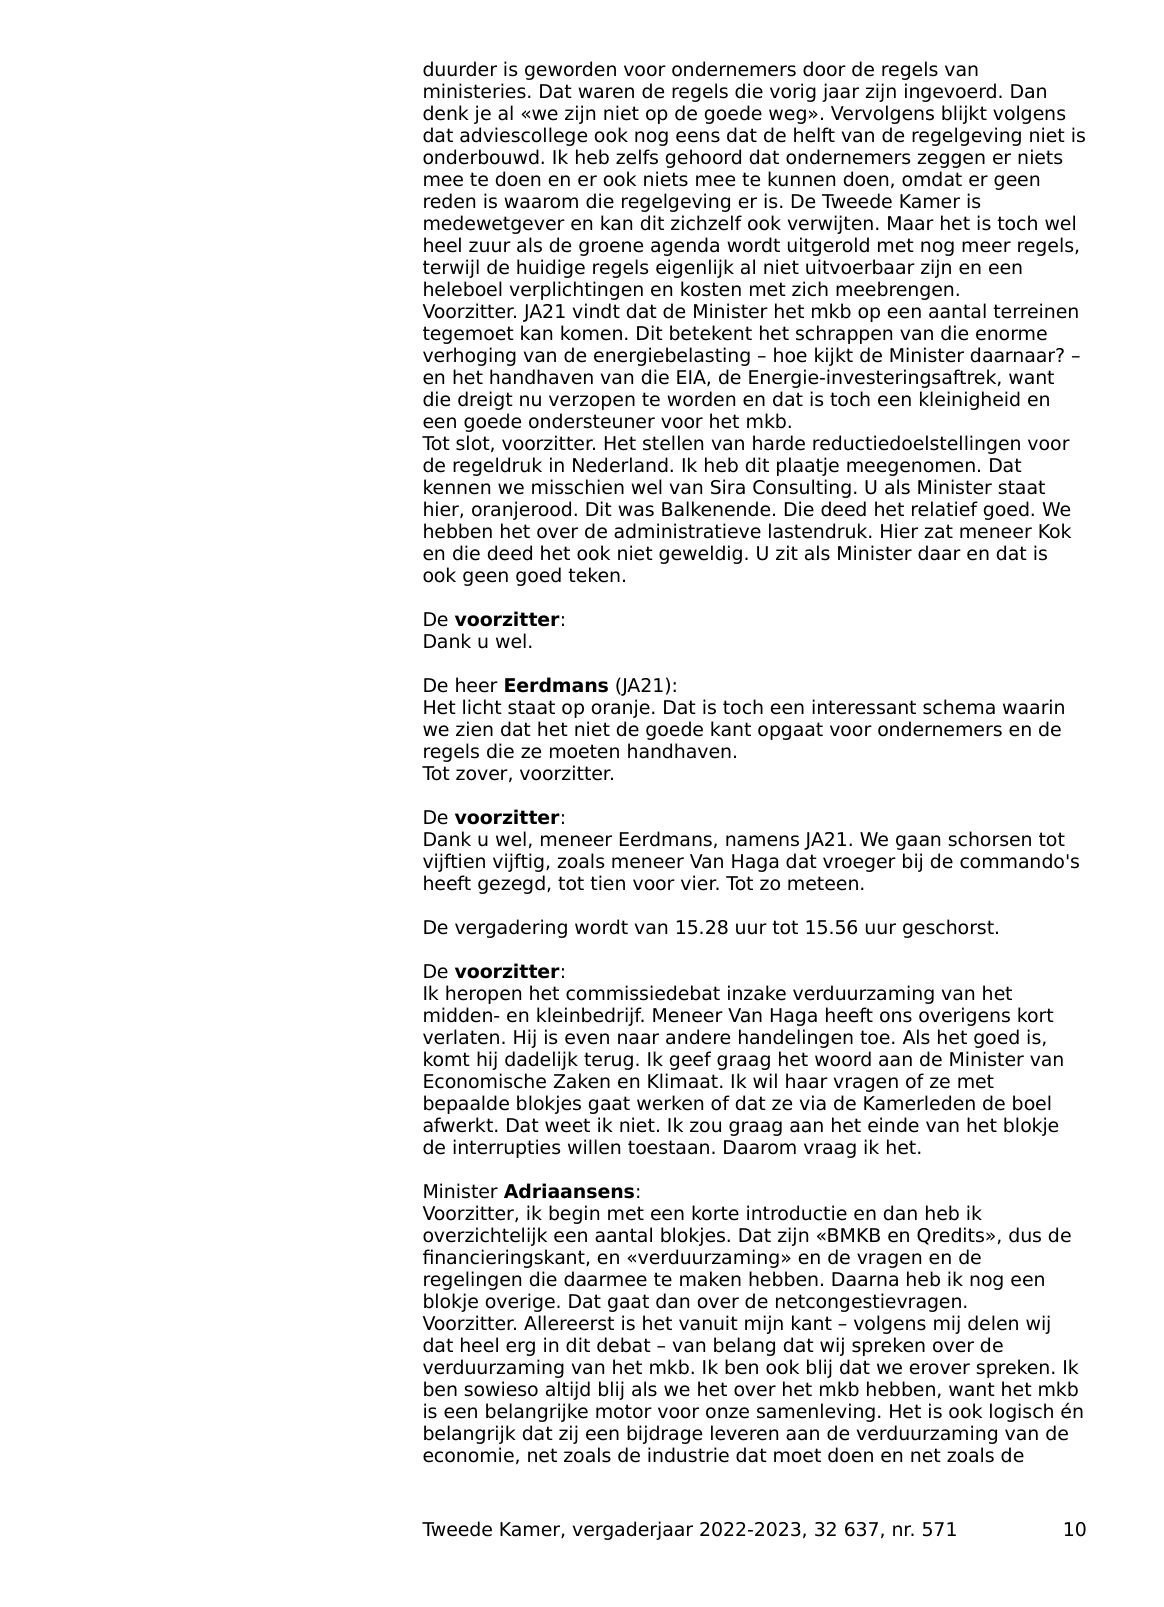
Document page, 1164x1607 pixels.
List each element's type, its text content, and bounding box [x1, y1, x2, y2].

text Dank u wel. [422, 631, 1087, 653]
text Ik heropen het commissiedebat inzake verduurzaming van het midden- en kleinbedrijf. Meneer Van Haga heeft ons overigens kort verlaten. Hij is even naar andere handelingen toe. Als het goed is, komt hij dadelijk terug. Ik geef graag het woord aan de Minister van Economische Zaken en Klimaat. Ik wil haar vragen of ze met bepaalde blokjes gaat werken of dat ze via de Kamerleden de boel afwerkt. Dat weet ik niet. Ik zou graag aan het einde van het blokje de interrupties willen toestaan. Daarom vraag ik het. [422, 983, 1087, 1159]
text De heer Eerdmans (JA21): [422, 675, 1087, 697]
text Voorzitter, ik begin met een korte introductie en dan heb ik overzichtelijk een aantal blokjes. Dat zijn «BMKB en Qredits», dus de financieringskant, en «verduurzaming» en de vragen en de regelingen die daarmee te maken hebben. Daarna heb ik nog een blokje overige. Dat gaat dan over de netcongestievragen. [422, 1203, 1087, 1313]
text Voorzitter. Allereerst is het vanuit mijn kant – volgens mij delen wij dat heel erg in dit debat – van belang dat wij spreken over de verduurzaming van het mkb. Ik ben ook blij dat we erover spreken. Ik ben sowieso altijd blij als we het over het mkb hebben, want het mkb is een belangrijke motor voor onze samenleving. Het is ook logisch én belangrijk dat zij een bijdrage leveren aan de verduurzaming van de economie, net zoals de industrie dat moet doen en net zoals de [422, 1313, 1087, 1467]
text De vergadering wordt van 15.28 uur tot 15.56 uur geschorst. [422, 917, 1087, 939]
text De voorzitter: [422, 961, 1087, 983]
text De voorzitter: [422, 807, 1087, 829]
text duurder is geworden voor ondernemers door de regels van ministeries. Dat waren de regels die vorig jaar zijn ingevoerd. Dan denk je al «we zijn niet op de goede weg». Vervolgens blijkt volgens dat adviescollege ook nog eens dat de helft van de regelgeving niet is onderbouwd. Ik heb zelfs gehoord dat ondernemers zeggen er niets mee te doen en er ook niets mee te kunnen doen, omdat er geen reden is waarom die regelgeving er is. De Tweede Kamer is medewetgever en kan dit zichzelf ook verwijten. Maar het is toch wel heel zuur als de groene agenda wordt uitgerold met nog meer regels, terwijl de huidige regels eigenlijk al niet uitvoerbaar zijn en een heleboel verplichtingen en kosten met zich meebrengen. [422, 59, 1087, 301]
text Tot slot, voorzitter. Het stellen van harde reductiedoelstellingen voor de regeldruk in Nederland. Ik heb dit plaatje meegenomen. Dat kennen we misschien wel van Sira Consulting. U als Minister staat hier, oranjerood. Dit was Balkenende. Die deed het relatief goed. We hebben het over de administratieve lastendruk. Hier zat meneer Kok en die deed het ook niet geweldig. U zit als Minister daar en dat is ook geen goed teken. [422, 433, 1087, 587]
text Minister Adriaansens: [422, 1181, 1087, 1203]
text Voorzitter. JA21 vindt dat de Minister het mkb op een aantal terreinen tegemoet kan komen. Dit betekent het schrappen van die enorme verhoging van de energiebelasting – hoe kijkt de Minister daarnaar? – en het handhaven van die EIA, de Energie-investeringsaftrek, want die dreigt nu verzopen te worden en dat is toch een kleinigheid en een goede ondersteuner voor het mkb. [422, 301, 1087, 433]
text Tot zover, voorzitter. [422, 763, 1087, 785]
text Dank u wel, meneer Eerdmans, namens JA21. We gaan schorsen tot vijftien vijftig, zoals meneer Van Haga dat vroeger bij de commando's heeft gezegd, tot tien voor vier. Tot zo meteen. [422, 829, 1087, 895]
text De voorzitter: [422, 609, 1087, 631]
text Het licht staat op oranje. Dat is toch een interessant schema waarin we zien dat het niet de goede kant opgaat voor ondernemers en de regels die ze moeten handhaven. [422, 697, 1087, 763]
